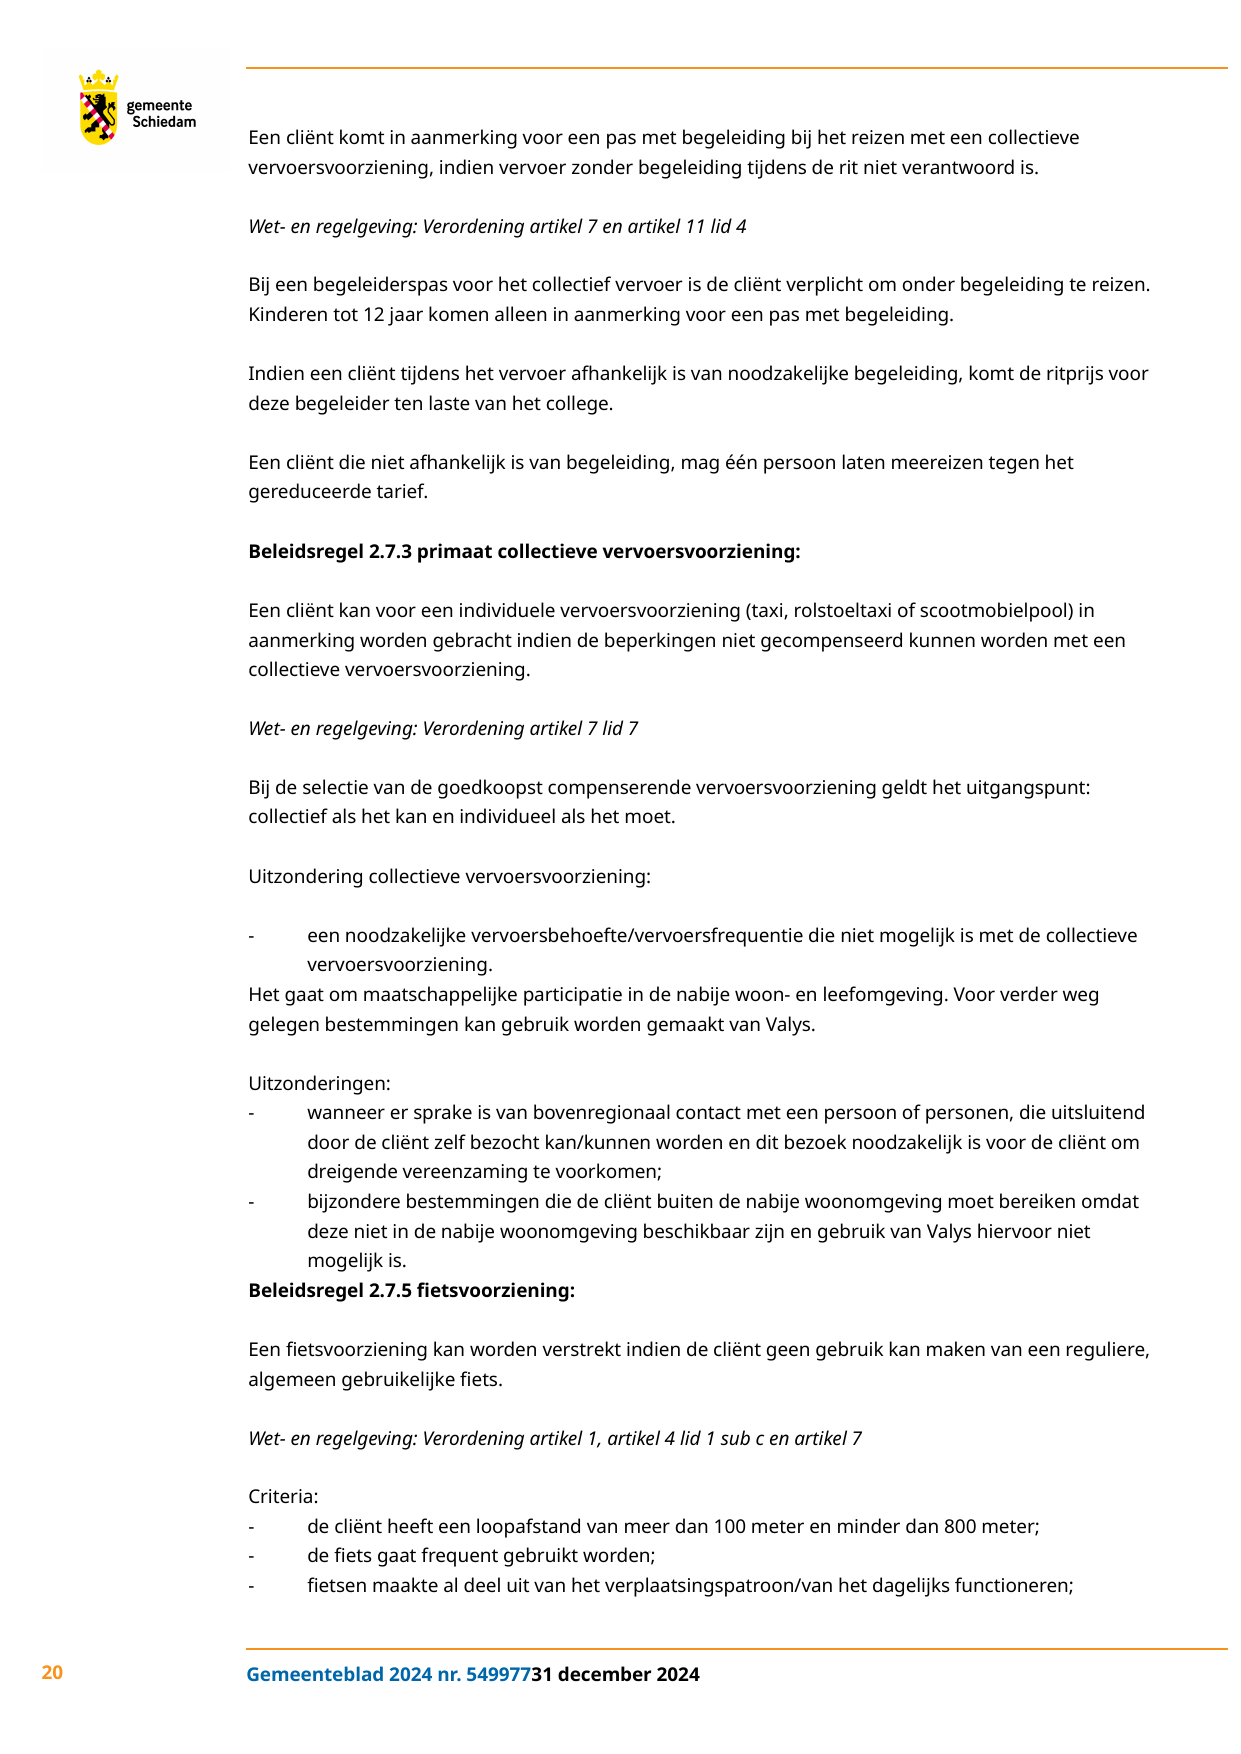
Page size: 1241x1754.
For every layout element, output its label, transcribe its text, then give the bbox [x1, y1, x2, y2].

text Uitzondering collectieve vervoersvoorziening: [248, 863, 1152, 888]
list de cliënt heeft een loopafstand van meer dan 100 meter en minder dan 800 meter; [248, 1513, 1152, 1539]
text Indien een cliënt tijdens het vervoer afhankelijk is van noodzakelijke begeleiding, komt de ritprijs voor deze begeleider ten laste van het college. [248, 360, 1152, 416]
picture [41, 47, 231, 172]
list de fiets gaat frequent gebruikt worden; [248, 1543, 1152, 1568]
text Uitzonderingen: [248, 1070, 1152, 1096]
text Criteria: [248, 1483, 1152, 1509]
list bijzondere bestemmingen die de cliënt buiten de nabije woonomgeving moet bereiken omdat deze niet in de nabije woonomgeving beschikbaar zijn en gebruik van Valys hiervoor niet mogelijk is. [248, 1188, 1152, 1273]
table_header Een cliënt komt in aanmerking voor een pas met begeleiding bij het reizen met een collectieve vervoersvoorziening, indien vervoer zonder begeleiding tijdens de rit niet verantwoord is. Wet- en regelgeving: Verordening artikel 7 en artikel 11 lid 4 [248, 95, 1152, 239]
text Een cliënt die niet afhankelijk is van begeleiding, mag één persoon laten meereizen tegen het gereduceerde tarief. [248, 449, 1152, 504]
text Bij een begeleiderspas voor het collectief vervoer is de cliënt verplicht om onder begeleiding te reizen. Kinderen tot 12 jaar komen alleen in aanmerking voor een pas met begeleiding. [248, 272, 1152, 327]
text Bij de selectie van de goedkoopst compenserende vervoersvoorziening geldt het uitgangspunt: collectief als het kan en individueel als het moet. [248, 774, 1152, 829]
text Het gaat om maatschappelijke participatie in de nabije woon- en leefomgeving. Voor verder weg gelegen bestemmingen kan gebruik worden gemaakt van Valys. [248, 981, 1152, 1036]
list fietsen maakte al deel uit van het verplaatsingspatroon/van het dagelijks functioneren; [248, 1572, 1152, 1598]
table_header Beleidsregel 2.7.3 primaat collectieve vervoersvoorziening: Een cliënt kan voor een individuele vervoersvoorziening (taxi, rolstoeltaxi of scootmobielpool) in aanmerking worden gebracht indien de beperkingen niet gecompenseerd kunnen worden met een collectieve vervoersvoorziening. Wet- en regelgeving: Verordening artikel 7 lid 7 [248, 538, 1152, 741]
list een noodzakelijke vervoersbehoefte/vervoersfrequentie die niet mogelijk is met de collectieve vervoersvoorziening. [248, 922, 1152, 977]
list wanneer er sprake is van bovenregionaal contact met een persoon of personen, die uitsluitend door de cliënt zelf bezocht kan/kunnen worden en dit bezoek noodzakelijk is voor de cliënt om dreigende vereenzaming te voorkomen; [248, 1099, 1152, 1184]
table_header Beleidsregel 2.7.5 fietsvoorziening: Een fietsvoorziening kan worden verstrekt indien de cliënt geen gebruik kan maken van een reguliere, algemeen gebruikelijke fiets. Wet- en regelgeving: Verordening artikel 1, artikel 4 lid 1 sub c en artikel 7 [248, 1277, 1152, 1451]
